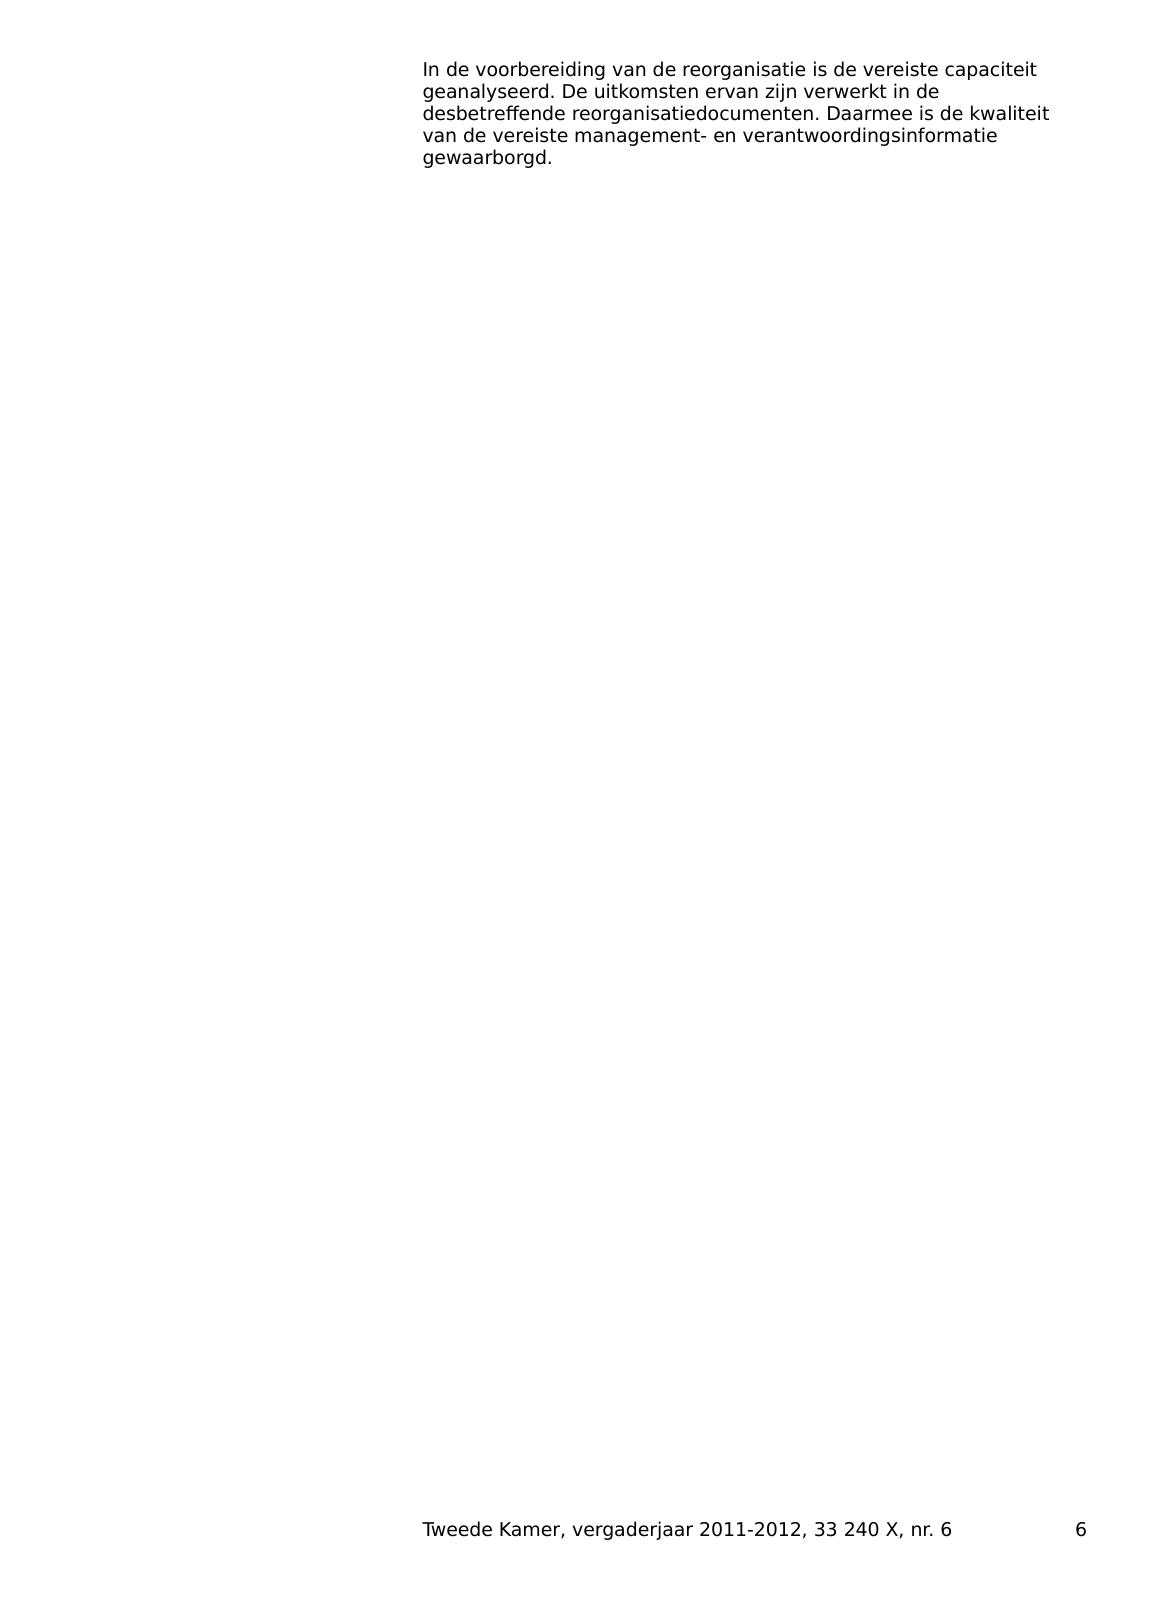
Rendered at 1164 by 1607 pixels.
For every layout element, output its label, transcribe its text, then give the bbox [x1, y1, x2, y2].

text In de voorbereiding van de reorganisatie is de vereiste capaciteit geanalyseerd. De uitkomsten ervan zijn verwerkt in de desbetreffende reorganisatiedocumenten. Daarmee is de kwaliteit van de vereiste management- en verantwoordingsinformatie gewaarborgd. [422, 59, 1087, 169]
